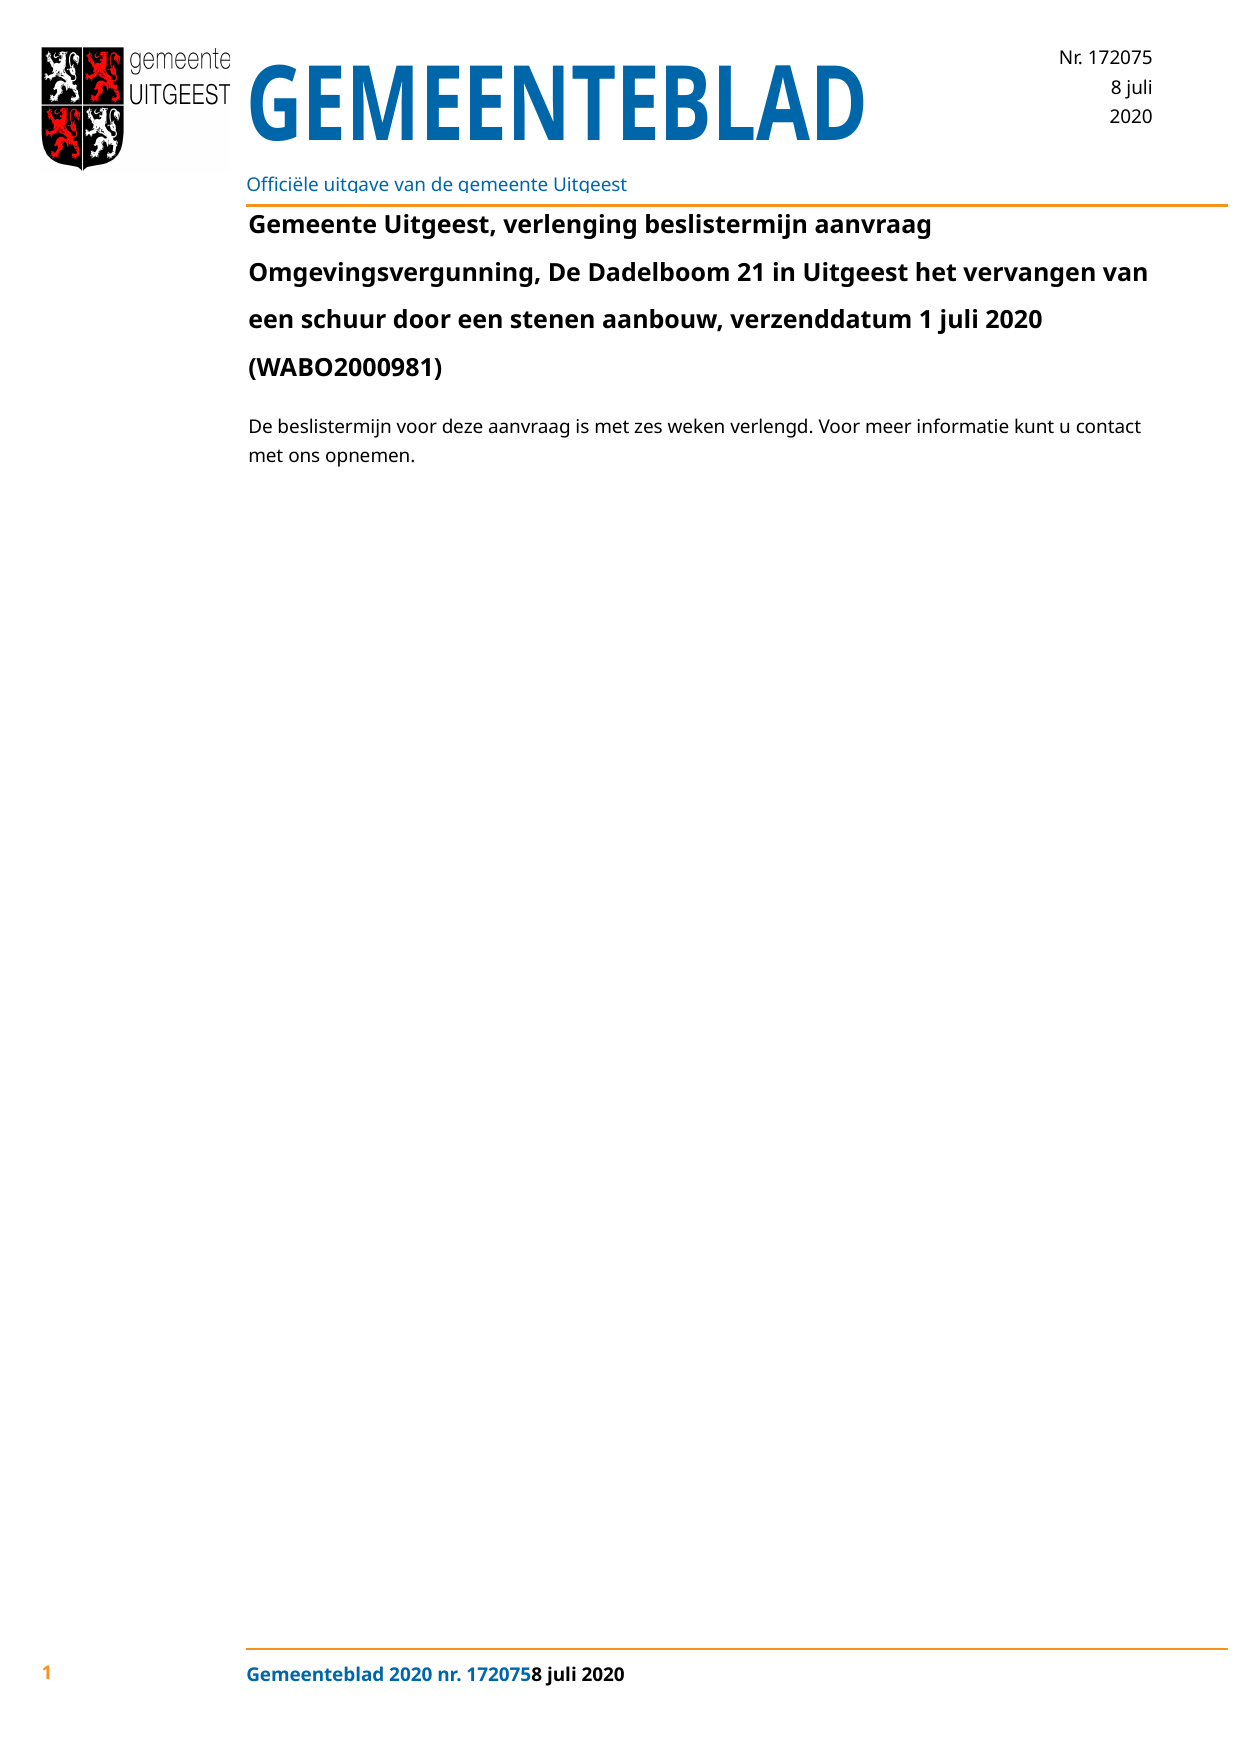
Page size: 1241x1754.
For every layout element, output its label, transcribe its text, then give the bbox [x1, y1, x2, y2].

text Gemeente Uitgeest, verlenging beslistermijn aanvraag Omgevingsvergunning, De Dadelboom 21 in Uitgeest het vervangen van een schuur door een stenen aanbouw, verzenddatum 1 juli 2020 (WABO2000981) [248, 207, 1152, 384]
text De beslistermijn voor deze aanvraag is met zes weken verlengd. Voor meer informatie kunt u contact met ons opnemen. [248, 413, 1152, 468]
picture [41, 47, 231, 172]
